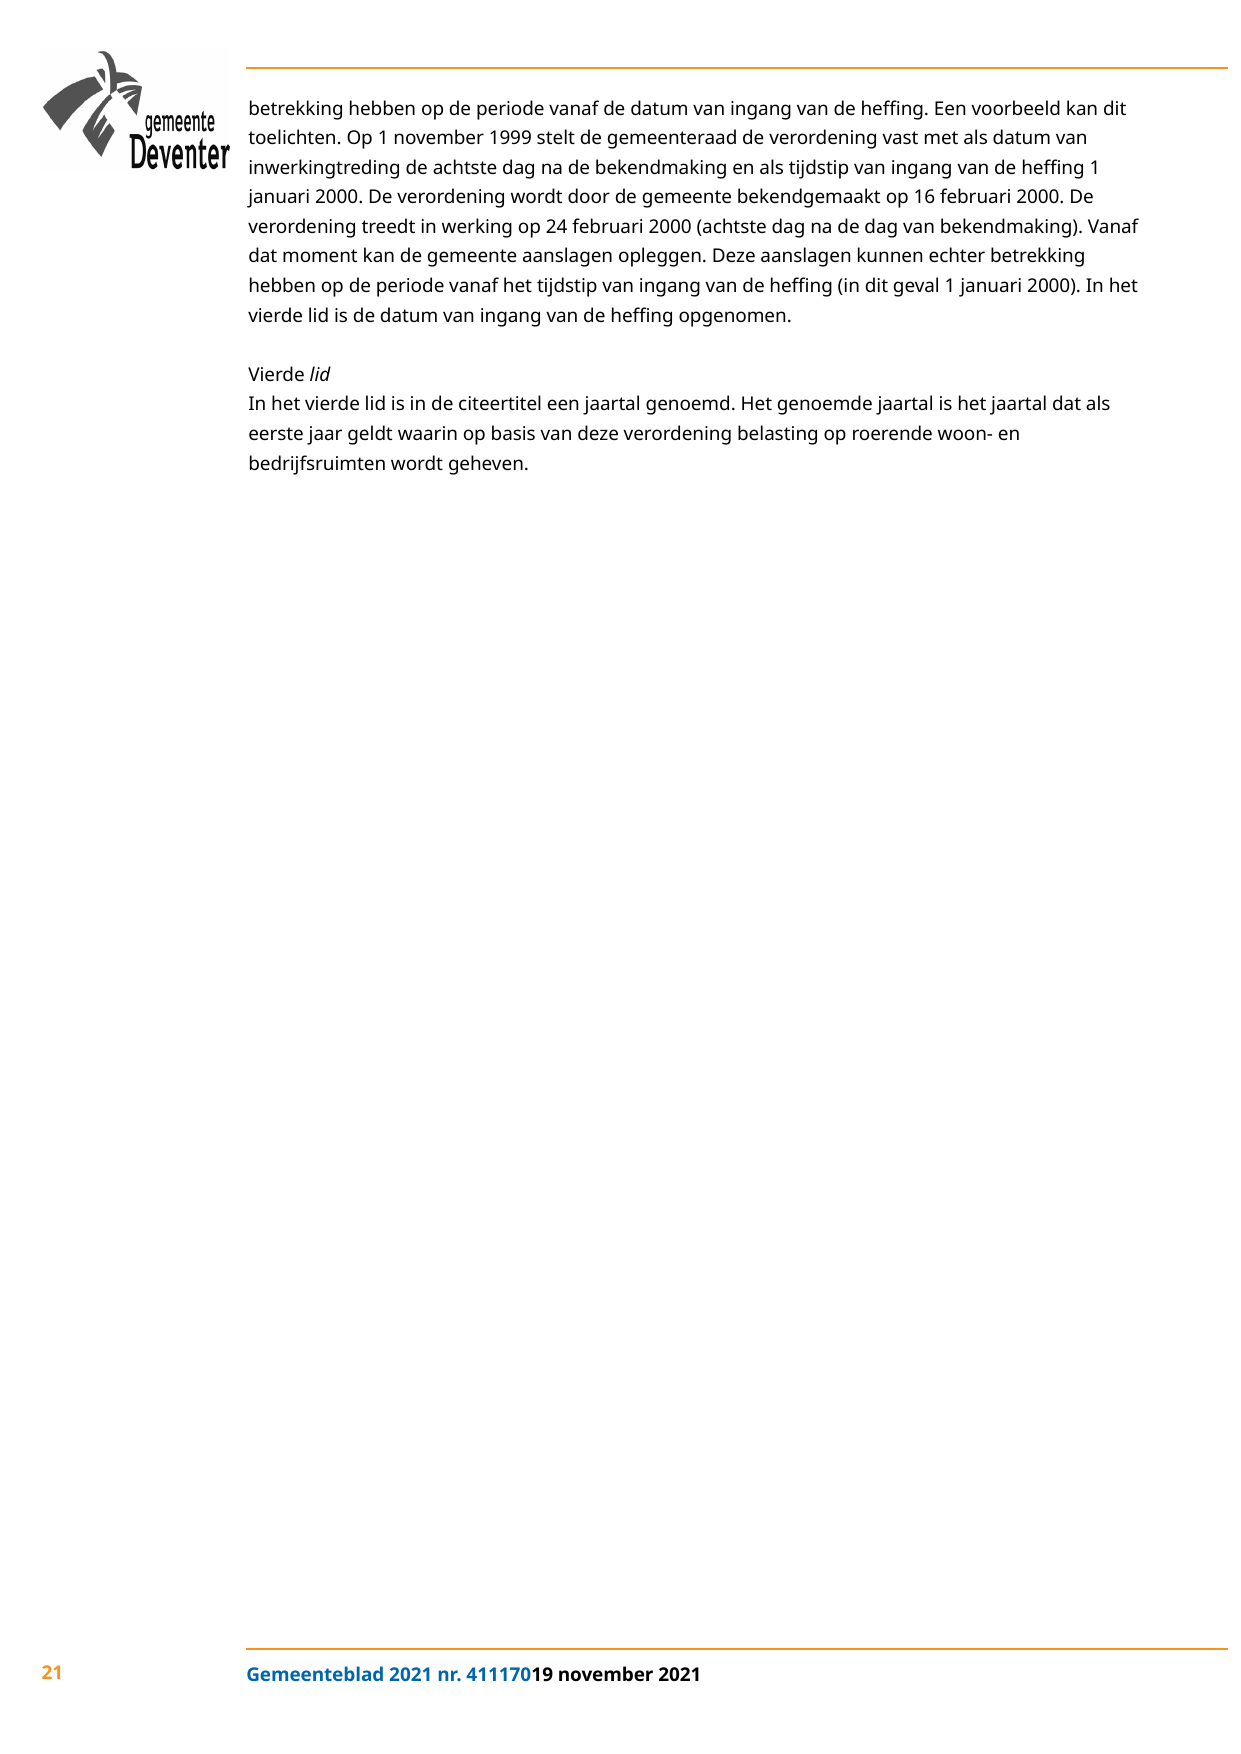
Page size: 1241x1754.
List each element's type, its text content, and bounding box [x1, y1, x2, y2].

text betrekking hebben op de periode vanaf de datum van ingang van de heffing. Een voorbeeld kan dit toelichten. Op 1 november 1999 stelt de gemeenteraad de verordening vast met als datum van inwerkingtreding de achtste dag na de bekendmaking en als tijdstip van ingang van de heffing 1 januari 2000. De verordening wordt door de gemeente bekendgemaakt op 16 februari 2000. De verordening treedt in werking op 24 februari 2000 (achtste dag na de dag van bekendmaking). Vanaf dat moment kan de gemeente aanslagen opleggen. Deze aanslagen kunnen echter betrekking hebben op de periode vanaf het tijdstip van ingang van de heffing (in dit geval 1 januari 2000). In het vierde lid is de datum van ingang van de heffing opgenomen. [248, 95, 1152, 328]
picture [41, 47, 231, 172]
text In het vierde lid is in de citeertitel een jaartal genoemd. Het genoemde jaartal is het jaartal dat als eerste jaar geldt waarin op basis van deze verordening belasting op roerende woon- en bedrijfsruimten wordt geheven. [248, 391, 1152, 476]
text Vierde lid [248, 361, 1152, 387]
